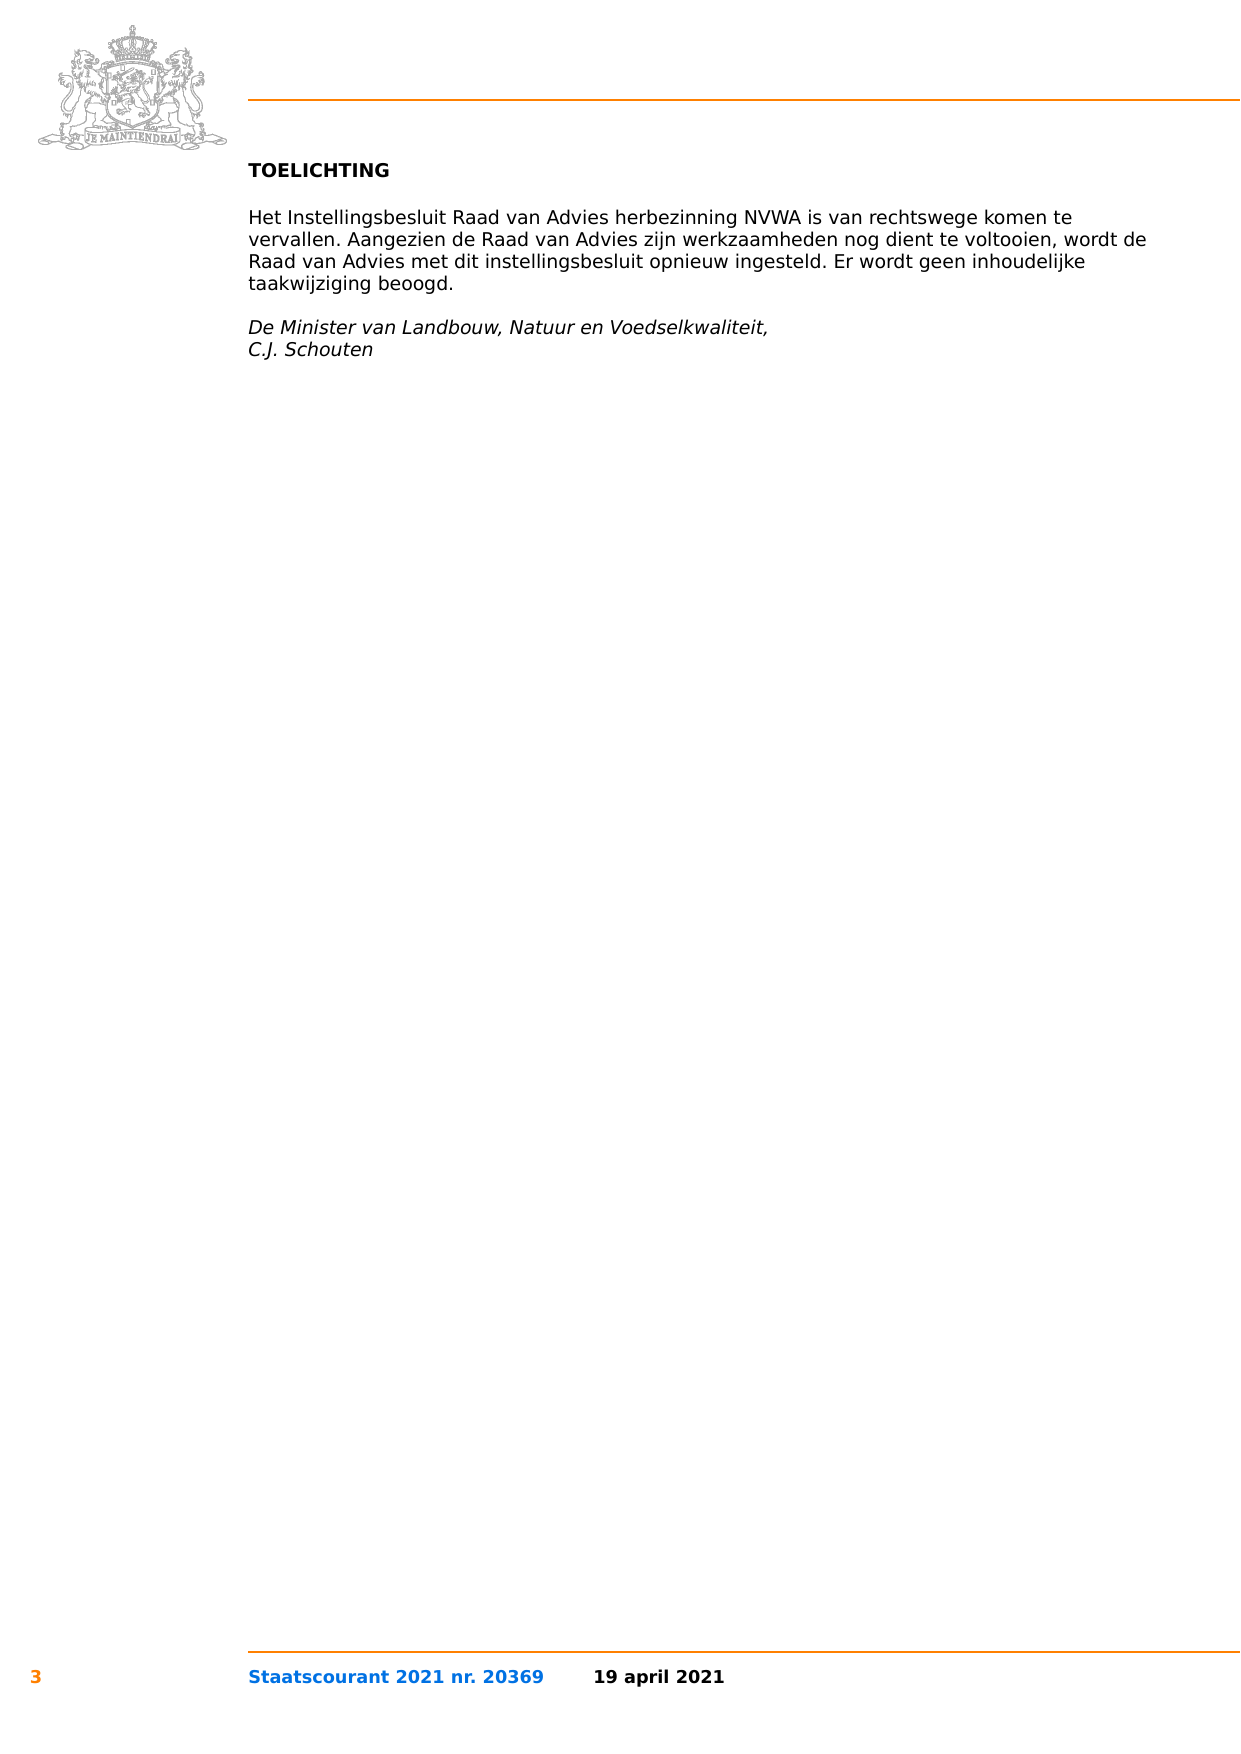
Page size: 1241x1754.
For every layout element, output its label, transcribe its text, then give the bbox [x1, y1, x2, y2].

subtitle TOELICHTING [248, 160, 1163, 182]
picture [38, 25, 227, 150]
text De Minister van Landbouw, Natuur en Voedselkwaliteit, C.J. Schouten [248, 317, 1163, 361]
text Het Instellingsbesluit Raad van Advies herbezinning NVWA is van rechtswege komen te vervallen. Aangezien de Raad van Advies zijn werkzaamheden nog dient te voltooien, wordt de Raad van Advies met dit instellingsbesluit opnieuw ingesteld. Er wordt geen inhoudelijke taakwijziging beoogd. [248, 207, 1163, 295]
